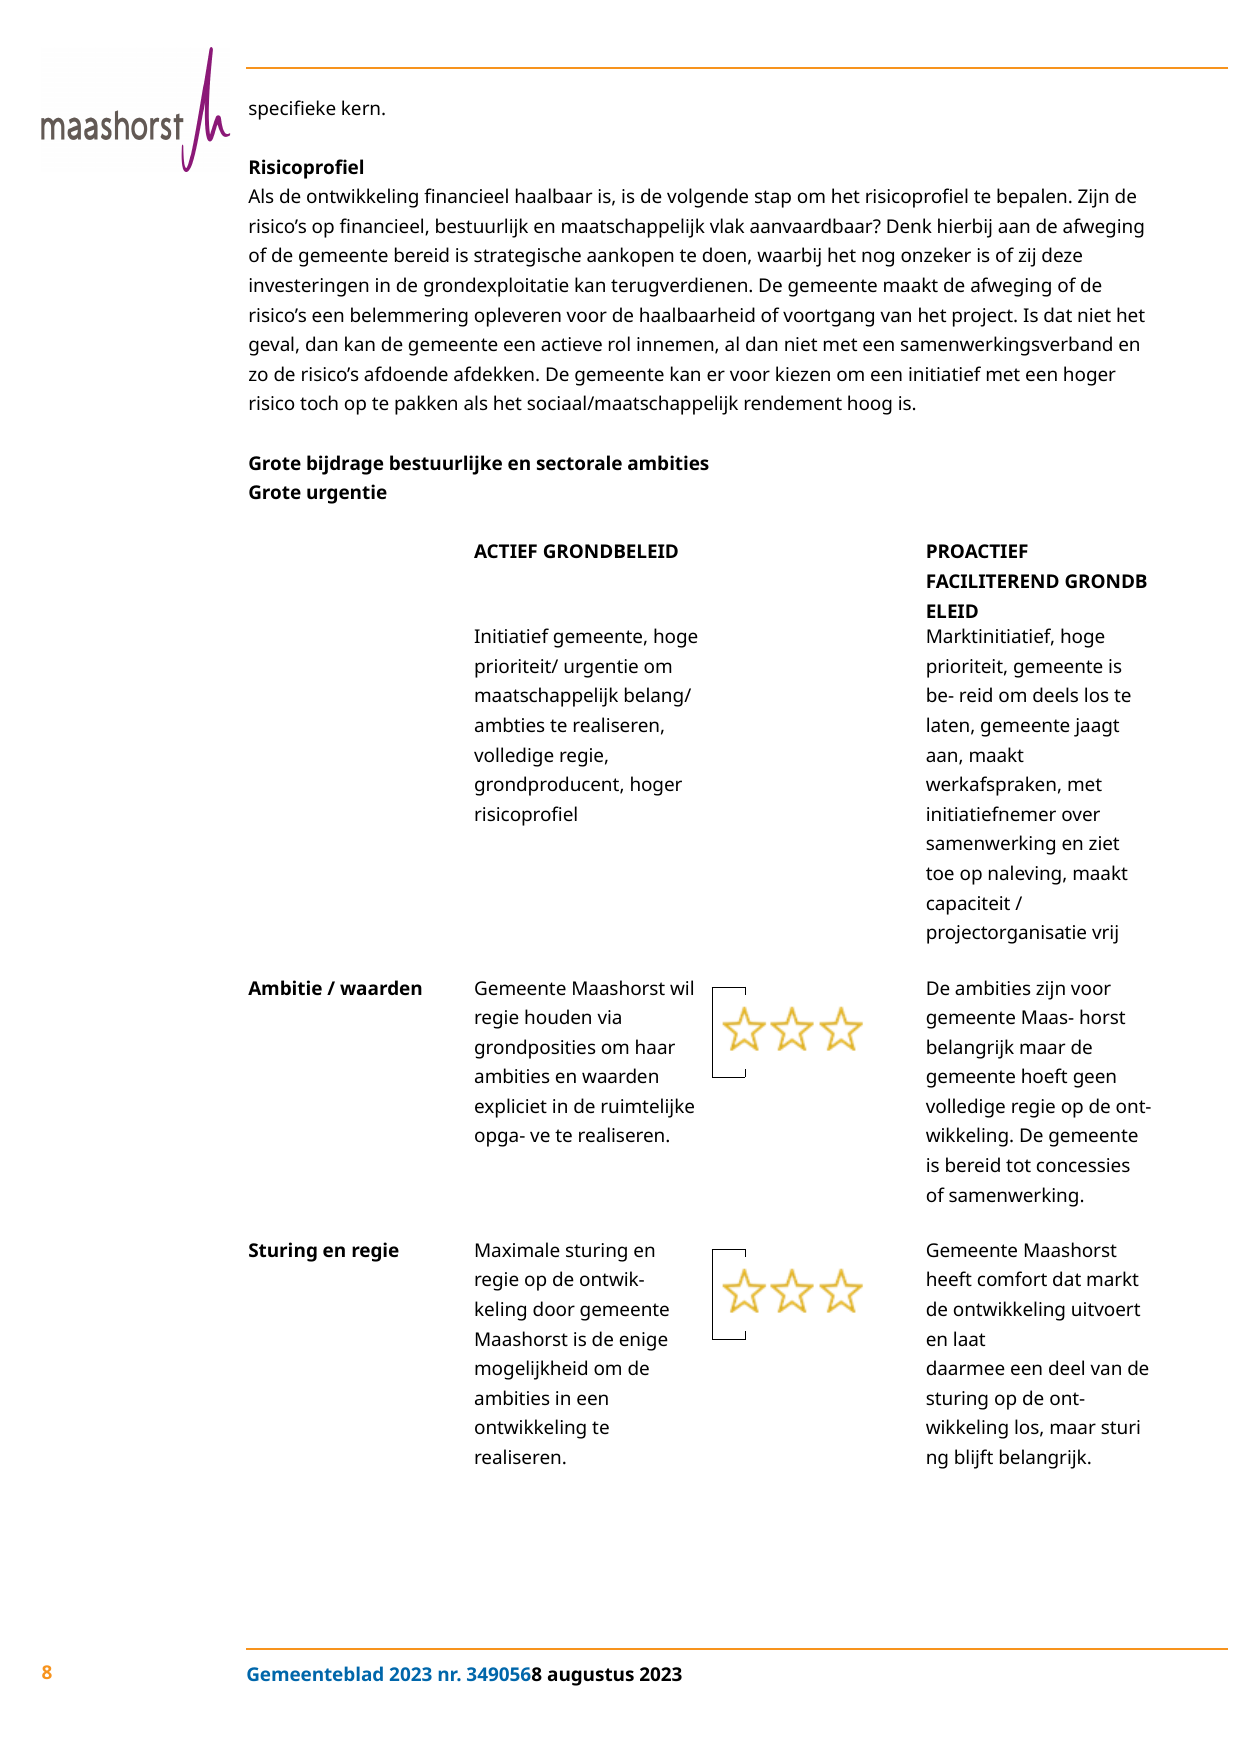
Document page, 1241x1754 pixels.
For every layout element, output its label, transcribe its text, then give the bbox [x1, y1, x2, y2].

table_cell Sturing en regie [248, 1237, 474, 1499]
table_cell Gemeente Maashorst heeft comfort dat markt de ontwikkeling uitvoert en laat daarmee een deel van de sturing op de ont- wikkeling los, maar sturing blijft belangrijk. [926, 1237, 1152, 1499]
table_cell Ambitie / waarden [248, 975, 474, 1237]
table_cell Marktinitiatief, hoge prioriteit, gemeente is be- reid om deels los te laten, gemeente jaagt aan, maakt werkafspraken, met initiatiefnemer over samenwerking en ziet toe op naleving, maakt capaciteit / projectorganisatie vrij [926, 624, 1152, 975]
text specifieke kern. [248, 95, 1152, 121]
table_header PROACTIEF FACILITEREND GRONDBELEID [926, 539, 1152, 623]
picture [720, 995, 869, 1069]
text Grote urgentie [248, 479, 1152, 505]
table_header [700, 539, 926, 623]
table_cell [700, 624, 926, 975]
table_cell [700, 1237, 926, 1499]
text Risicoprofiel [248, 154, 1152, 180]
text Als de ontwikkeling financieel haalbaar is, is de volgende stap om het risicoprofiel te bepalen. Zijn de risico’s op financieel, bestuurlijk en maatschappelijk vlak aanvaardbaar? Denk hierbij aan de afweging of de gemeente bereid is strategische aankopen te doen, waarbij het nog onzeker is of zij deze investeringen in de grondexploitatie kan terugverdienen. De gemeente maakt de afweging of de risico’s een belemmering opleveren voor de haalbaarheid of voortgang van het project. Is dat niet het geval, dan kan de gemeente een actieve rol innemen, al dan niet met een samenwerkingsverband en zo de risico’s afdoende afdekken. De gemeente kan er voor kiezen om een initiatief met een hoger risico toch op te pakken als het sociaal/maatschappelijk rendement hoog is. [248, 183, 1152, 416]
table_cell De ambities zijn voor gemeente Maas- horst belangrijk maar de gemeente hoeft geen volledige regie op de ont- wikkeling. De gemeente is bereid tot concessies of samenwerking. [926, 975, 1152, 1237]
table_header [248, 539, 474, 623]
picture [720, 1257, 869, 1331]
text Grote bijdrage bestuurlijke en sectorale ambities [248, 450, 1152, 476]
table_cell Initiatief gemeente, hoge prioriteit/ urgentie om maatschappelijk belang/ ambties te realiseren, volledige regie, grondproducent, hoger risicoprofiel [474, 624, 700, 975]
table_header ACTIEF GRONDBELEID [474, 539, 700, 623]
table_cell Gemeente Maashorst wil regie houden via grondposities om haar ambities en waarden expliciet in de ruimtelijke opga- ve te realiseren. [474, 975, 700, 1237]
picture [41, 47, 231, 172]
table_cell [248, 624, 474, 975]
table_cell Maximale sturing en regie op de ontwik- keling door gemeente Maashorst is de enige mogelijkheid om de ambities in een ontwikkeling te realiseren. [474, 1237, 700, 1499]
table_cell [700, 975, 926, 1237]
